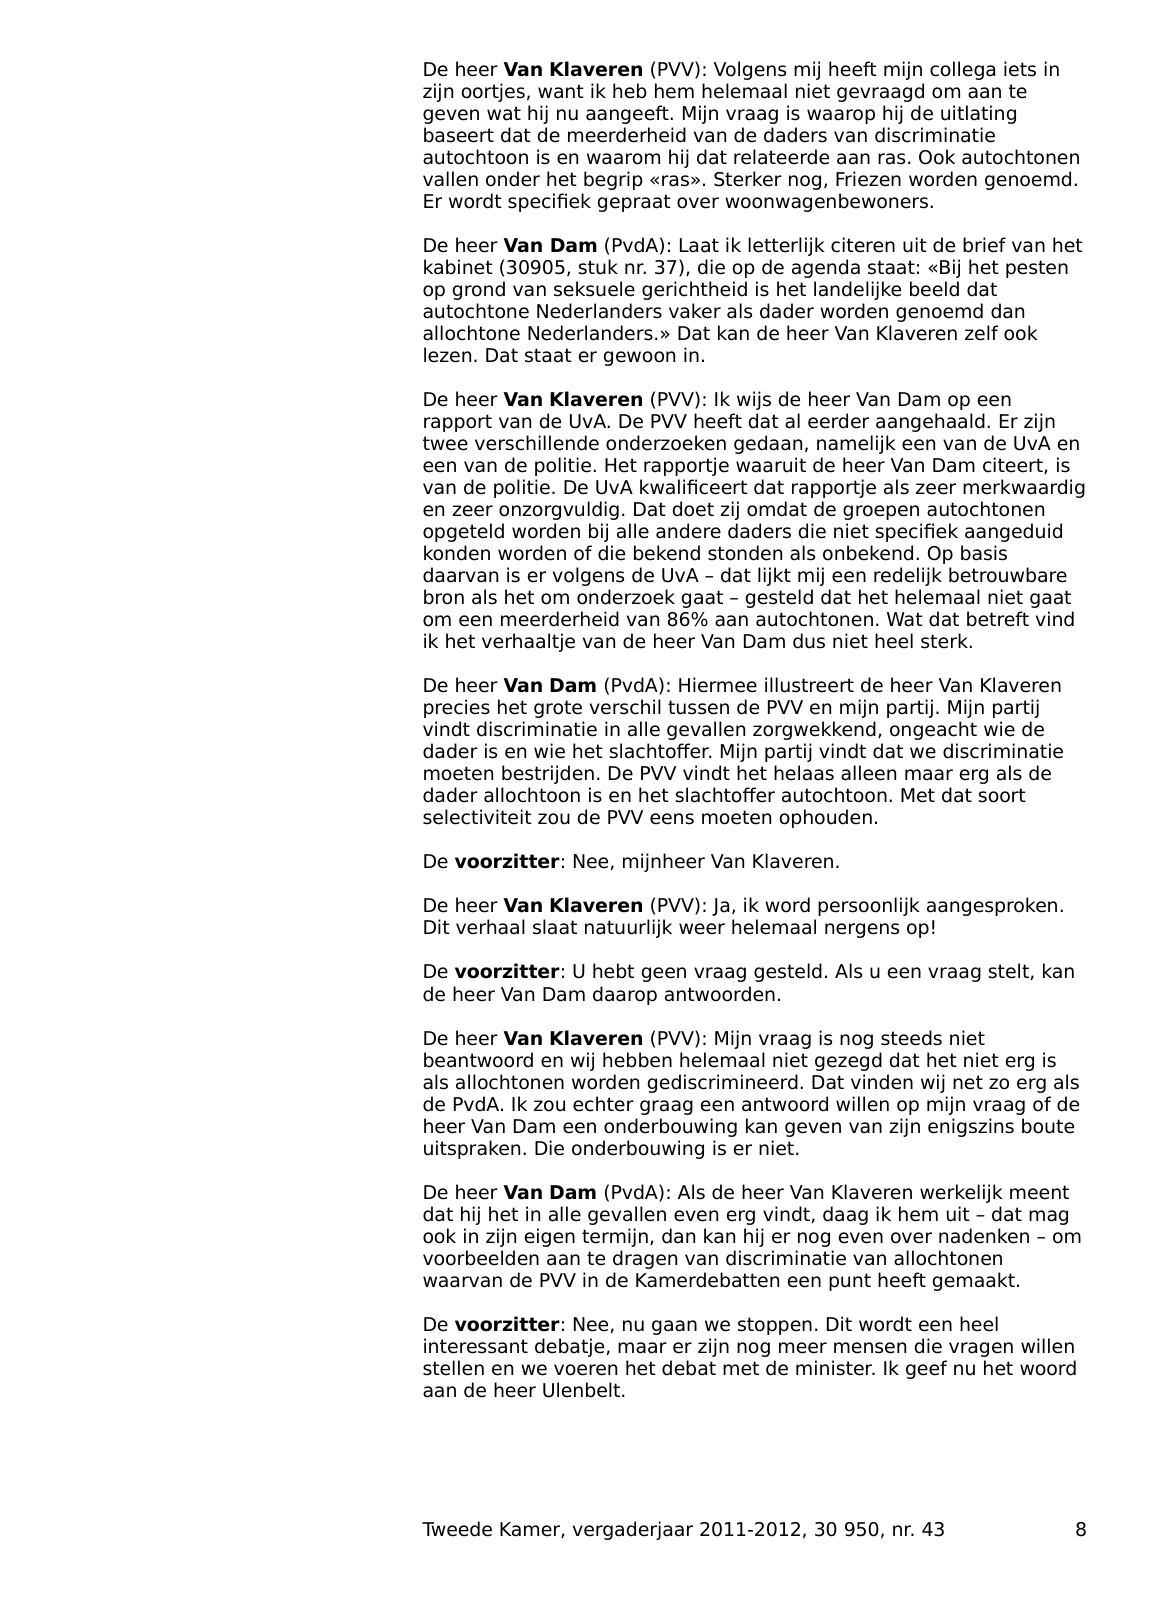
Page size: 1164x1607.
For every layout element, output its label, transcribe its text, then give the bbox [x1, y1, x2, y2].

text De voorzitter: Nee, mijnheer Van Klaveren. [422, 851, 1087, 873]
text De heer Van Klaveren (PVV): Volgens mij heeft mijn collega iets in zijn oortjes, want ik heb hem helemaal niet gevraagd om aan te geven wat hij nu aangeeft. Mijn vraag is waarop hij de uitlating baseert dat de meerderheid van de daders van discriminatie autochtoon is en waarom hij dat relateerde aan ras. Ook autochtonen vallen onder het begrip «ras». Sterker nog, Friezen worden genoemd. Er wordt specifiek gepraat over woonwagenbewoners. [422, 59, 1087, 213]
text De voorzitter: U hebt geen vraag gesteld. Als u een vraag stelt, kan de heer Van Dam daarop antwoorden. [422, 961, 1087, 1005]
text De heer Van Dam (PvdA): Laat ik letterlijk citeren uit de brief van het kabinet (30905, stuk nr. 37), die op de agenda staat: «Bij het pesten op grond van seksuele gerichtheid is het landelijke beeld dat autochtone Nederlanders vaker als dader worden genoemd dan allochtone Nederlanders.» Dat kan de heer Van Klaveren zelf ook lezen. Dat staat er gewoon in. [422, 235, 1087, 367]
text De heer Van Dam (PvdA): Als de heer Van Klaveren werkelijk meent dat hij het in alle gevallen even erg vindt, daag ik hem uit – dat mag ook in zijn eigen termijn, dan kan hij er nog even over nadenken – om voorbeelden aan te dragen van discriminatie van allochtonen waarvan de PVV in de Kamerdebatten een punt heeft gemaakt. [422, 1182, 1087, 1292]
text De heer Van Dam (PvdA): Hiermee illustreert de heer Van Klaveren precies het grote verschil tussen de PVV en mijn partij. Mijn partij vindt discriminatie in alle gevallen zorgwekkend, ongeacht wie de dader is en wie het slachtoffer. Mijn partij vindt dat we discriminatie moeten bestrijden. De PVV vindt het helaas alleen maar erg als de dader allochtoon is en het slachtoffer autochtoon. Met dat soort selectiviteit zou de PVV eens moeten ophouden. [422, 675, 1087, 829]
text De heer Van Klaveren (PVV): Ik wijs de heer Van Dam op een rapport van de UvA. De PVV heeft dat al eerder aangehaald. Er zijn twee verschillende onderzoeken gedaan, namelijk een van de UvA en een van de politie. Het rapportje waaruit de heer Van Dam citeert, is van de politie. De UvA kwalificeert dat rapportje als zeer merkwaardig en zeer onzorgvuldig. Dat doet zij omdat de groepen autochtonen opgeteld worden bij alle andere daders die niet specifiek aangeduid konden worden of die bekend stonden als onbekend. Op basis daarvan is er volgens de UvA – dat lijkt mij een redelijk betrouwbare bron als het om onderzoek gaat – gesteld dat het helemaal niet gaat om een meerderheid van 86% aan autochtonen. Wat dat betreft vind ik het verhaaltje van de heer Van Dam dus niet heel sterk. [422, 389, 1087, 653]
text De heer Van Klaveren (PVV): Mijn vraag is nog steeds niet beantwoord en wij hebben helemaal niet gezegd dat het niet erg is als allochtonen worden gediscrimineerd. Dat vinden wij net zo erg als de PvdA. Ik zou echter graag een antwoord willen op mijn vraag of de heer Van Dam een onderbouwing kan geven van zijn enigszins boute uitspraken. Die onderbouwing is er niet. [422, 1028, 1087, 1159]
text De heer Van Klaveren (PVV): Ja, ik word persoonlijk aangesproken. Dit verhaal slaat natuurlijk weer helemaal nergens op! [422, 895, 1087, 939]
text De voorzitter: Nee, nu gaan we stoppen. Dit wordt een heel interessant debatje, maar er zijn nog meer mensen die vragen willen stellen en we voeren het debat met de minister. Ik geef nu het woord aan de heer Ulenbelt. [422, 1314, 1087, 1402]
